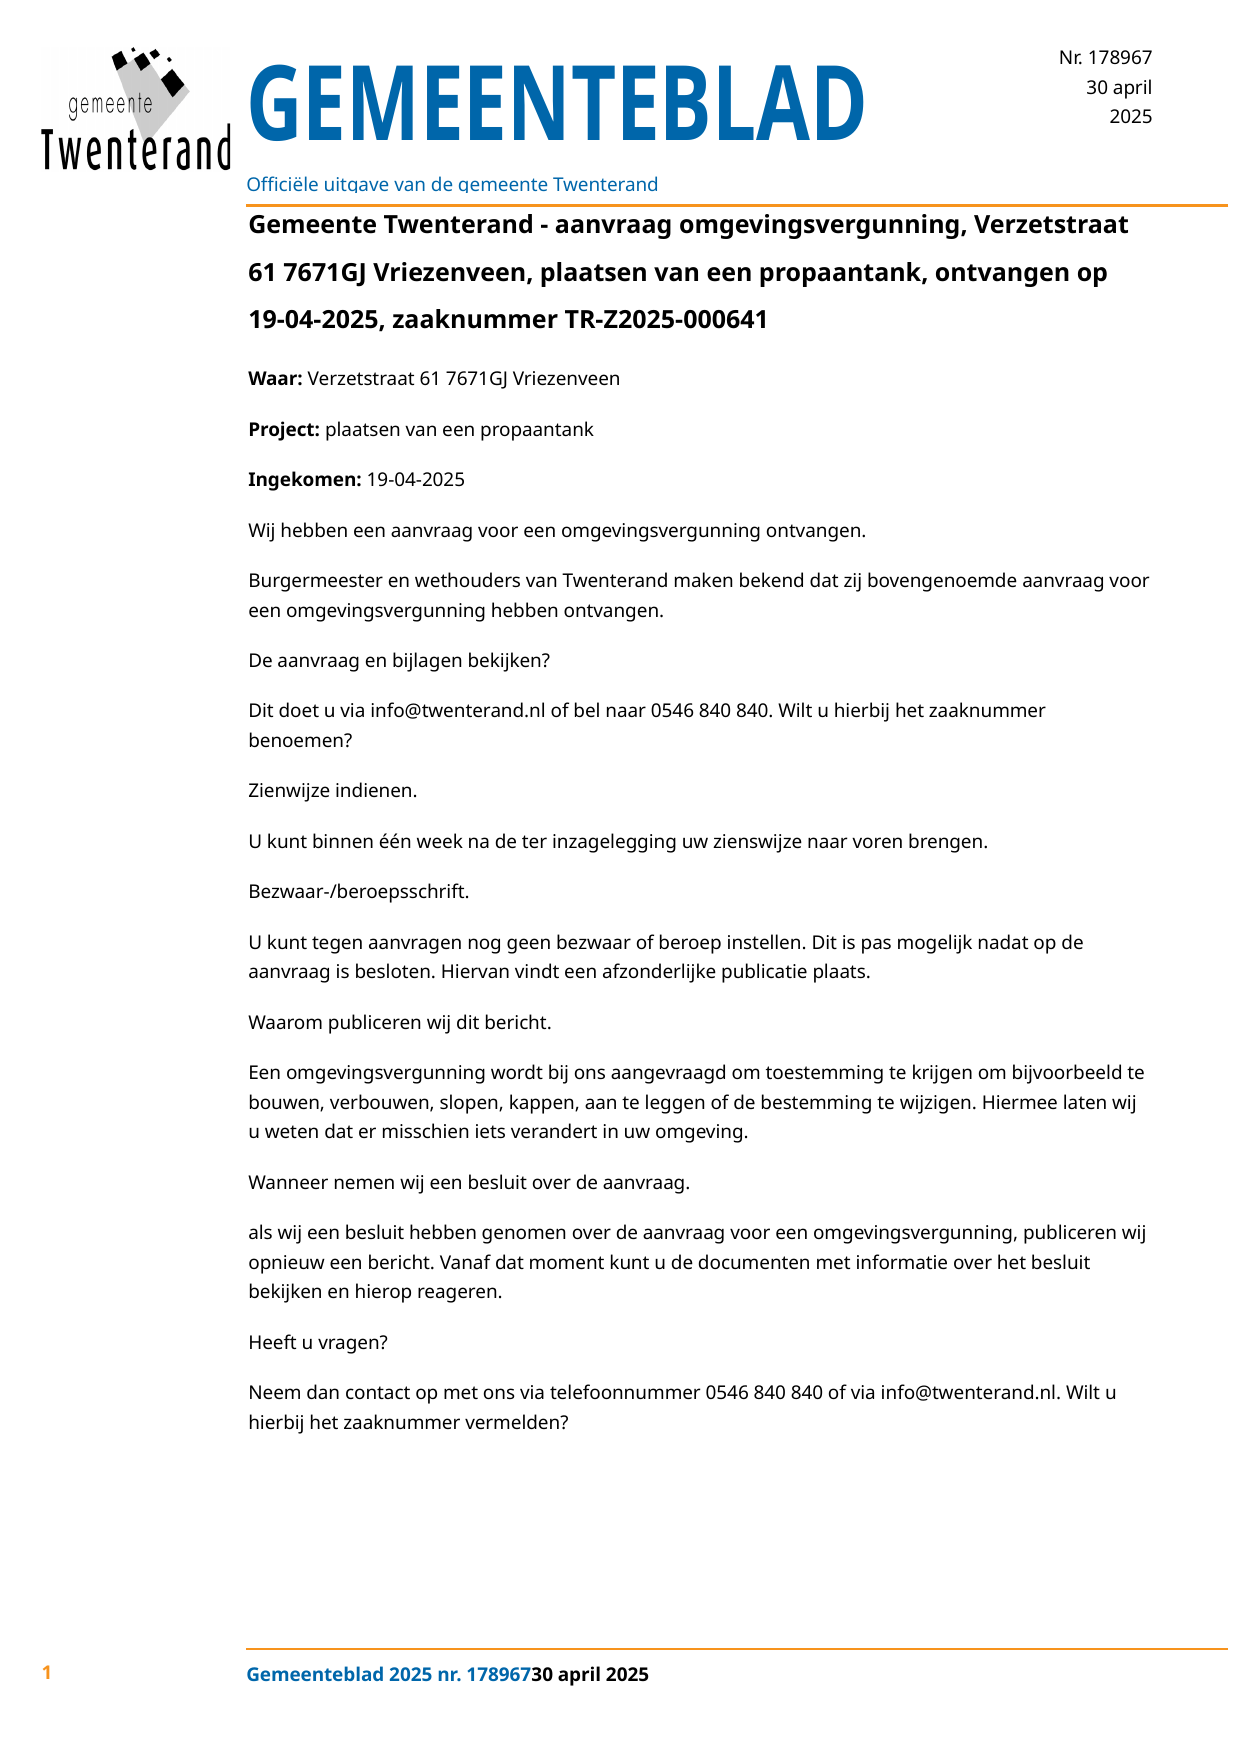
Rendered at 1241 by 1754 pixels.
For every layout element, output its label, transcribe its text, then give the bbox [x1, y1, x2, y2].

text Wij hebben een aanvraag voor een omgevingsvergunning ontvangen. [248, 517, 1152, 542]
picture [41, 47, 231, 172]
text Project: plaatsen van een propaantank [248, 416, 1152, 442]
text Ingekomen: 19-04-2025 [248, 466, 1152, 492]
text Bezwaar-/beroepsschrift. [248, 878, 1152, 904]
text Wanneer nemen wij een besluit over de aanvraag. [248, 1169, 1152, 1194]
text als wij een besluit hebben genomen over de aanvraag voor een omgevingsvergunning, publiceren wij opnieuw een bericht. Vanaf dat moment kunt u de documenten met informatie over het besluit bekijken en hierop reageren. [248, 1219, 1152, 1304]
text Waarom publiceren wij dit bericht. [248, 1009, 1152, 1034]
text Zienwijze indienen. [248, 778, 1152, 803]
text Waar: Verzetstraat 61 7671GJ Vriezenveen [248, 366, 1152, 391]
text Een omgevingsvergunning wordt bij ons aangevraagd om toestemming te krijgen om bijvoorbeeld te bouwen, verbouwen, slopen, kappen, aan te leggen of de bestemming te wijzigen. Hiermee laten wij u weten dat er misschien iets verandert in uw omgeving. [248, 1059, 1152, 1144]
text Neem dan contact op met ons via telefoonnummer 0546 840 840 of via info@twenterand.nl. Wilt u hierbij het zaaknummer vermelden? [248, 1379, 1152, 1434]
text Heeft u vragen? [248, 1329, 1152, 1354]
text U kunt binnen één week na de ter inzagelegging uw zienswijze naar voren brengen. [248, 828, 1152, 854]
text De aanvraag en bijlagen bekijken? [248, 647, 1152, 673]
text U kunt tegen aanvragen nog geen bezwaar of beroep instellen. Dit is pas mogelijk nadat op de aanvraag is besloten. Hiervan vindt een afzonderlijke publicatie plaats. [248, 929, 1152, 984]
text Gemeente Twenterand - aanvraag omgevingsvergunning, Verzetstraat 61 7671GJ Vriezenveen, plaatsen van een propaantank, ontvangen op 19-04-2025, zaaknummer TR-Z2025-000641 [248, 207, 1152, 336]
text Dit doet u via info@twenterand.nl of bel naar 0546 840 840. Wilt u hierbij het zaaknummer benoemen? [248, 698, 1152, 753]
text Burgermeester en wethouders van Twenterand maken bekend dat zij bovengenoemde aanvraag voor een omgevingsvergunning hebben ontvangen. [248, 567, 1152, 622]
